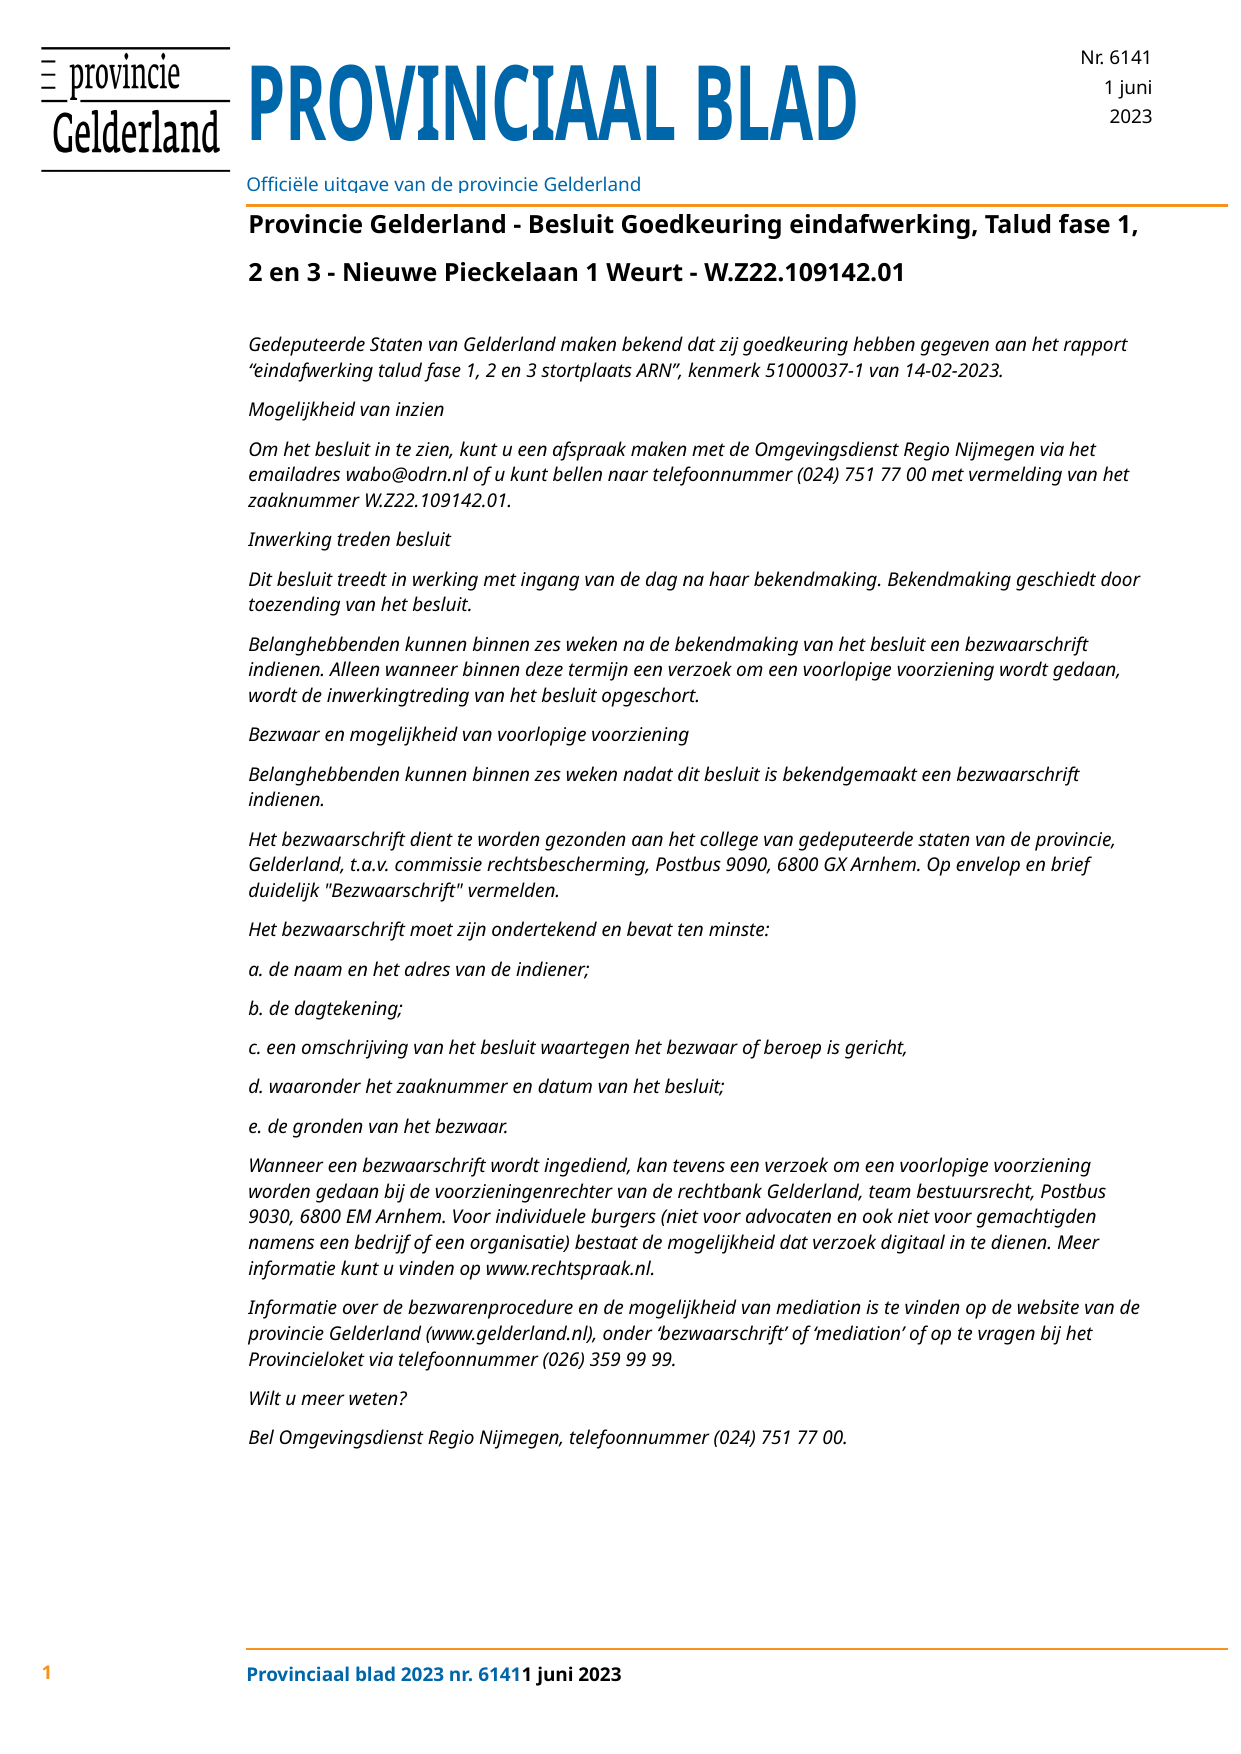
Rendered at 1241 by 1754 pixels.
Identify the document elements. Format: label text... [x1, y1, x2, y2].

text Wilt u meer weten? [248, 1385, 1152, 1411]
text Gedeputeerde Staten van Gelderland maken bekend dat zij goedkeuring hebben gegeven aan het rapport “eindafwerking talud fase 1, 2 en 3 stortplaats ARN”, kenmerk 51000037-1 van 14-02-2023. [248, 331, 1152, 383]
text Dit besluit treedt in werking met ingang van de dag na haar bekendmaking. Bekendmaking geschiedt door toezending van het besluit. [248, 566, 1152, 617]
text Het bezwaarschrift moet zijn ondertekend en bevat ten minste: [248, 916, 1152, 942]
text Bezwaar en mogelijkheid van voorlopige voorziening [248, 721, 1152, 747]
text e. de gronden van het bezwaar. [248, 1113, 1152, 1138]
text c. een omschrijving van het besluit waartegen het bezwaar of beroep is gericht, [248, 1034, 1152, 1060]
picture [41, 47, 231, 172]
text Wanneer een bezwaarschrift wordt ingediend, kan tevens een verzoek om een voorlopige voorziening worden gedaan bij de voorzieningenrechter van de rechtbank Gelderland, team bestuursrecht, Postbus 9030, 6800 EM Arnhem. Voor individuele burgers (niet voor advocaten en ook niet voor gemachtigden namens een bedrijf of een organisatie) bestaat de mogelijkheid dat verzoek digitaal in te dienen. Meer informatie kunt u vinden op www.rechtspraak.nl. [248, 1152, 1152, 1281]
text Provincie Gelderland - Besluit Goedkeuring eindafwerking, Talud fase 1, 2 en 3 - Nieuwe Pieckelaan 1 Weurt - W.Z22.109142.01 [248, 207, 1152, 288]
text d. waaronder het zaaknummer en datum van het besluit; [248, 1073, 1152, 1099]
text Inwerking treden besluit [248, 526, 1152, 552]
text Om het besluit in te zien, kunt u een afspraak maken met de Omgevingsdienst Regio Nijmegen via het emailadres wabo@odrn.nl of u kunt bellen naar telefoonnummer (024) 751 77 00 met vermelding van het zaaknummer W.Z22.109142.01. [248, 436, 1152, 513]
text Belanghebbenden kunnen binnen zes weken nadat dit besluit is bekendgemaakt een bezwaarschrift indienen. [248, 761, 1152, 812]
text Informatie over de bezwarenprocedure en de mogelijkheid van mediation is te vinden op de website van de provincie Gelderland (www.gelderland.nl), onder ‘bezwaarschrift’ of ‘mediation’ of op te vragen bij het Provincieloket via telefoonnummer (026) 359 99 99. [248, 1294, 1152, 1371]
text Het bezwaarschrift dient te worden gezonden aan het college van gedeputeerde staten van de provincie, Gelderland, t.a.v. commissie rechtsbescherming, Postbus 9090, 6800 GX Arnhem. Op envelop en brief duidelijk "Bezwaarschrift" vermelden. [248, 826, 1152, 903]
text Bel Omgevingsdienst Regio Nijmegen, telefoonnummer (024) 751 77 00. [248, 1424, 1152, 1450]
text a. de naam en het adres van de indiener; [248, 956, 1152, 981]
text b. de dagtekening; [248, 995, 1152, 1021]
text Belanghebbenden kunnen binnen zes weken na de bekendmaking van het besluit een bezwaarschrift indienen. Alleen wanneer binnen deze termijn een verzoek om een voorlopige voorziening wordt gedaan, wordt de inwerkingtreding van het besluit opgeschort. [248, 631, 1152, 708]
text Mogelijkheid van inzien [248, 396, 1152, 422]
